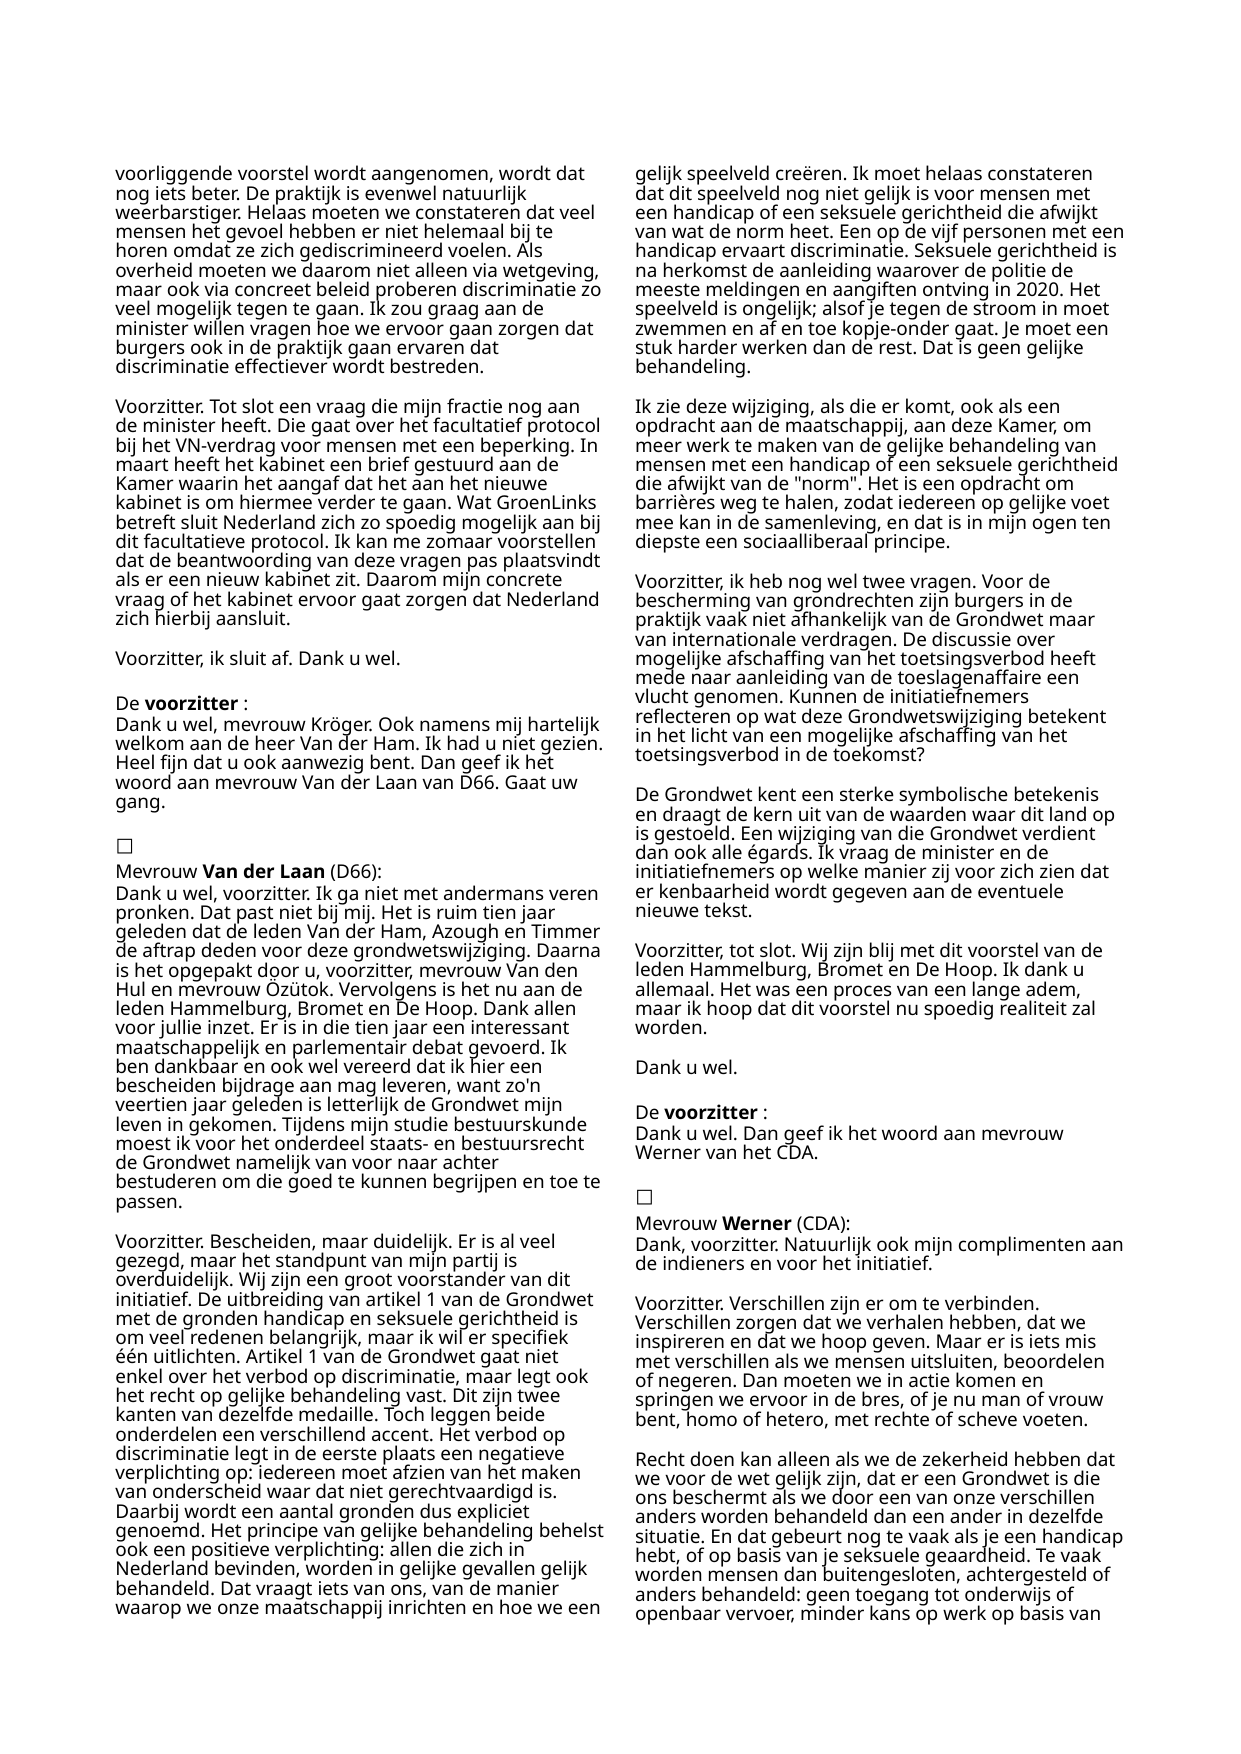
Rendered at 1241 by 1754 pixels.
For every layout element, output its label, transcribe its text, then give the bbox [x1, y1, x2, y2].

text Voorzitter, ik sluit af. Dank u wel. [115, 650, 605, 669]
text Recht doen kan alleen als we de zekerheid hebben dat we voor de wet gelijk zijn, dat er een Grondwet is die ons beschermt als we door een van onze verschillen anders worden behandeld dan een ander in dezelfde situatie. En dat gebeurt nog te vaak als je een handicap hebt, of op basis van je seksuele geaardheid. Te vaak worden mensen dan buitengesloten, achtergesteld of anders behandeld: geen toegang tot onderwijs of openbaar vervoer, minder kans op werk op basis van [635, 1451, 1125, 1624]
text ⬜ [115, 833, 605, 859]
text Voorzitter. Verschillen zijn er om te verbinden. Verschillen zorgen dat we verhalen hebben, dat we inspireren en dat we hoop geven. Maar er is iets mis met verschillen als we mensen uitsluiten, beoordelen of negeren. Dan moeten we in actie komen en springen we ervoor in de bres, of je nu man of vrouw bent, homo of hetero, met rechte of scheve voeten. [635, 1295, 1125, 1430]
text Dank, voorzitter. Natuurlijk ook mijn complimenten aan de indieners en voor het initiatief. [635, 1236, 1125, 1274]
text Mevrouw Van der Laan (D66): [115, 859, 605, 884]
text De voorzitter : [635, 1099, 1125, 1125]
text Dank u wel, mevrouw Kröger. Ook namens mij hartelijk welkom aan de heer Van der Ham. Ik had u niet gezien. Heel fijn dat u ook aanwezig bent. Dan geef ik het woord aan mevrouw Van der Laan van D66. Gaat uw gang. [115, 716, 605, 812]
text Ik zie deze wijziging, als die er komt, ook als een opdracht aan de maatschappij, aan deze Kamer, om meer werk te maken van de gelijke behandeling van mensen met een handicap of een seksuele gerichtheid die afwijkt van de "norm". Het is een opdracht om barrières weg te halen, zodat iedereen op gelijke voet mee kan in de samenleving, en dat is in mijn ogen ten diepste een sociaalliberaal principe. [635, 398, 1125, 552]
text Dank u wel. [635, 1059, 1125, 1078]
text Voorzitter. Bescheiden, maar duidelijk. Er is al veel gezegd, maar het standpunt van mijn partij is overduidelijk. Wij zijn een groot voorstander van dit initiatief. De uitbreiding van artikel 1 van de Grondwet met de gronden handicap en seksuele gerichtheid is om veel redenen belangrijk, maar ik wil er specifiek één uitlichten. Artikel 1 van de Grondwet gaat niet enkel over het verbod op discriminatie, maar legt ook het recht op gelijke behandeling vast. Dit zijn twee kanten van dezelfde medaille. Toch leggen beide onderdelen een verschillend accent. Het verbod op discriminatie legt in de eerste plaats een negatieve verplichting op: iedereen moet afzien van het maken van onderscheid waar dat niet gerechtvaardigd is. Daarbij wordt een aantal gronden dus expliciet genoemd. Het principe van gelijke behandeling behelst ook een positieve verplichting: allen die zich in Nederland bevinden, worden in gelijke gevallen gelijk behandeld. Dat vraagt iets van ons, van de manier waarop we onze maatschappij inrichten en hoe we een [115, 1233, 605, 1618]
text Dank u wel, voorzitter. Ik ga niet met andermans veren pronken. Dat past niet bij mij. Het is ruim tien jaar geleden dat de leden Van der Ham, Azough en Timmer de aftrap deden voor deze grondwetswijziging. Daarna is het opgepakt door u, voorzitter, mevrouw Van den Hul en mevrouw Özütok. Vervolgens is het nu aan de leden Hammelburg, Bromet en De Hoop. Dank allen voor jullie inzet. Er is in die tien jaar een interessant maatschappelijk en parlementair debat gevoerd. Ik ben dankbaar en ook wel vereerd dat ik hier een bescheiden bijdrage aan mag leveren, want zo'n veertien jaar geleden is letterlijk de Grondwet mijn leven in gekomen. Tijdens mijn studie bestuurskunde moest ik voor het onderdeel staats- en bestuursrecht de Grondwet namelijk van voor naar achter bestuderen om die goed te kunnen begrijpen en toe te passen. [115, 884, 605, 1212]
text ⬜ [635, 1184, 1125, 1210]
text Voorzitter, tot slot. Wij zijn blij met dit voorstel van de leden Hammelburg, Bromet en De Hoop. Ik dank u allemaal. Het was een proces van een lange adem, maar ik hoop dat dit voorstel nu spoedig realiteit zal worden. [635, 942, 1125, 1038]
text Mevrouw Werner (CDA): [635, 1210, 1125, 1236]
text gelijk speelveld creëren. Ik moet helaas constateren dat dit speelveld nog niet gelijk is voor mensen met een handicap of een seksuele gerichtheid die afwijkt van wat de norm heet. Een op de vijf personen met een handicap ervaart discriminatie. Seksuele gerichtheid is na herkomst de aanleiding waarover de politie de meeste meldingen en aangiften ontving in 2020. Het speelveld is ongelijk; alsof je tegen de stroom in moet zwemmen en af en toe kopje-onder gaat. Je moet een stuk harder werken dan de rest. Dat is geen gelijke behandeling. [635, 165, 1125, 377]
text Dank u wel. Dan geef ik het woord aan mevrouw Werner van het CDA. [635, 1125, 1125, 1163]
text De voorzitter : [115, 690, 605, 716]
text De Grondwet kent een sterke symbolische betekenis en draagt de kern uit van de waarden waar dit land op is gestoeld. Een wijziging van die Grondwet verdient dan ook alle égards. Ik vraag de minister en de initiatiefnemers op welke manier zij voor zich zien dat er kenbaarheid wordt gegeven aan de eventuele nieuwe tekst. [635, 786, 1125, 921]
text Voorzitter, ik heb nog wel twee vragen. Voor de bescherming van grondrechten zijn burgers in de praktijk vaak niet afhankelijk van de Grondwet maar van internationale verdragen. De discussie over mogelijke afschaffing van het toetsingsverbod heeft mede naar aanleiding van de toeslagenaffaire een vlucht genomen. Kunnen de initiatiefnemers reflecteren op wat deze Grondwetswijziging betekent in het licht van een mogelijke afschaffing van het toetsingsverbod in de toekomst? [635, 573, 1125, 766]
text Voorzitter. Tot slot een vraag die mijn fractie nog aan de minister heeft. Die gaat over het facultatief protocol bij het VN-verdrag voor mensen met een beperking. In maart heeft het kabinet een brief gestuurd aan de Kamer waarin het aangaf dat het aan het nieuwe kabinet is om hiermee verder te gaan. Wat GroenLinks betreft sluit Nederland zich zo spoedig mogelijk aan bij dit facultatieve protocol. Ik kan me zomaar voorstellen dat de beantwoording van deze vragen pas plaatsvindt als er een nieuw kabinet zit. Daarom mijn concrete vraag of het kabinet ervoor gaat zorgen dat Nederland zich hierbij aansluit. [115, 398, 605, 629]
text voorliggende voorstel wordt aangenomen, wordt dat nog iets beter. De praktijk is evenwel natuurlijk weerbarstiger. Helaas moeten we constateren dat veel mensen het gevoel hebben er niet helemaal bij te horen omdat ze zich gediscrimineerd voelen. Als overheid moeten we daarom niet alleen via wetgeving, maar ook via concreet beleid proberen discriminatie zo veel mogelijk tegen te gaan. Ik zou graag aan de minister willen vragen hoe we ervoor gaan zorgen dat burgers ook in de praktijk gaan ervaren dat discriminatie effectiever wordt bestreden. [115, 165, 605, 377]
